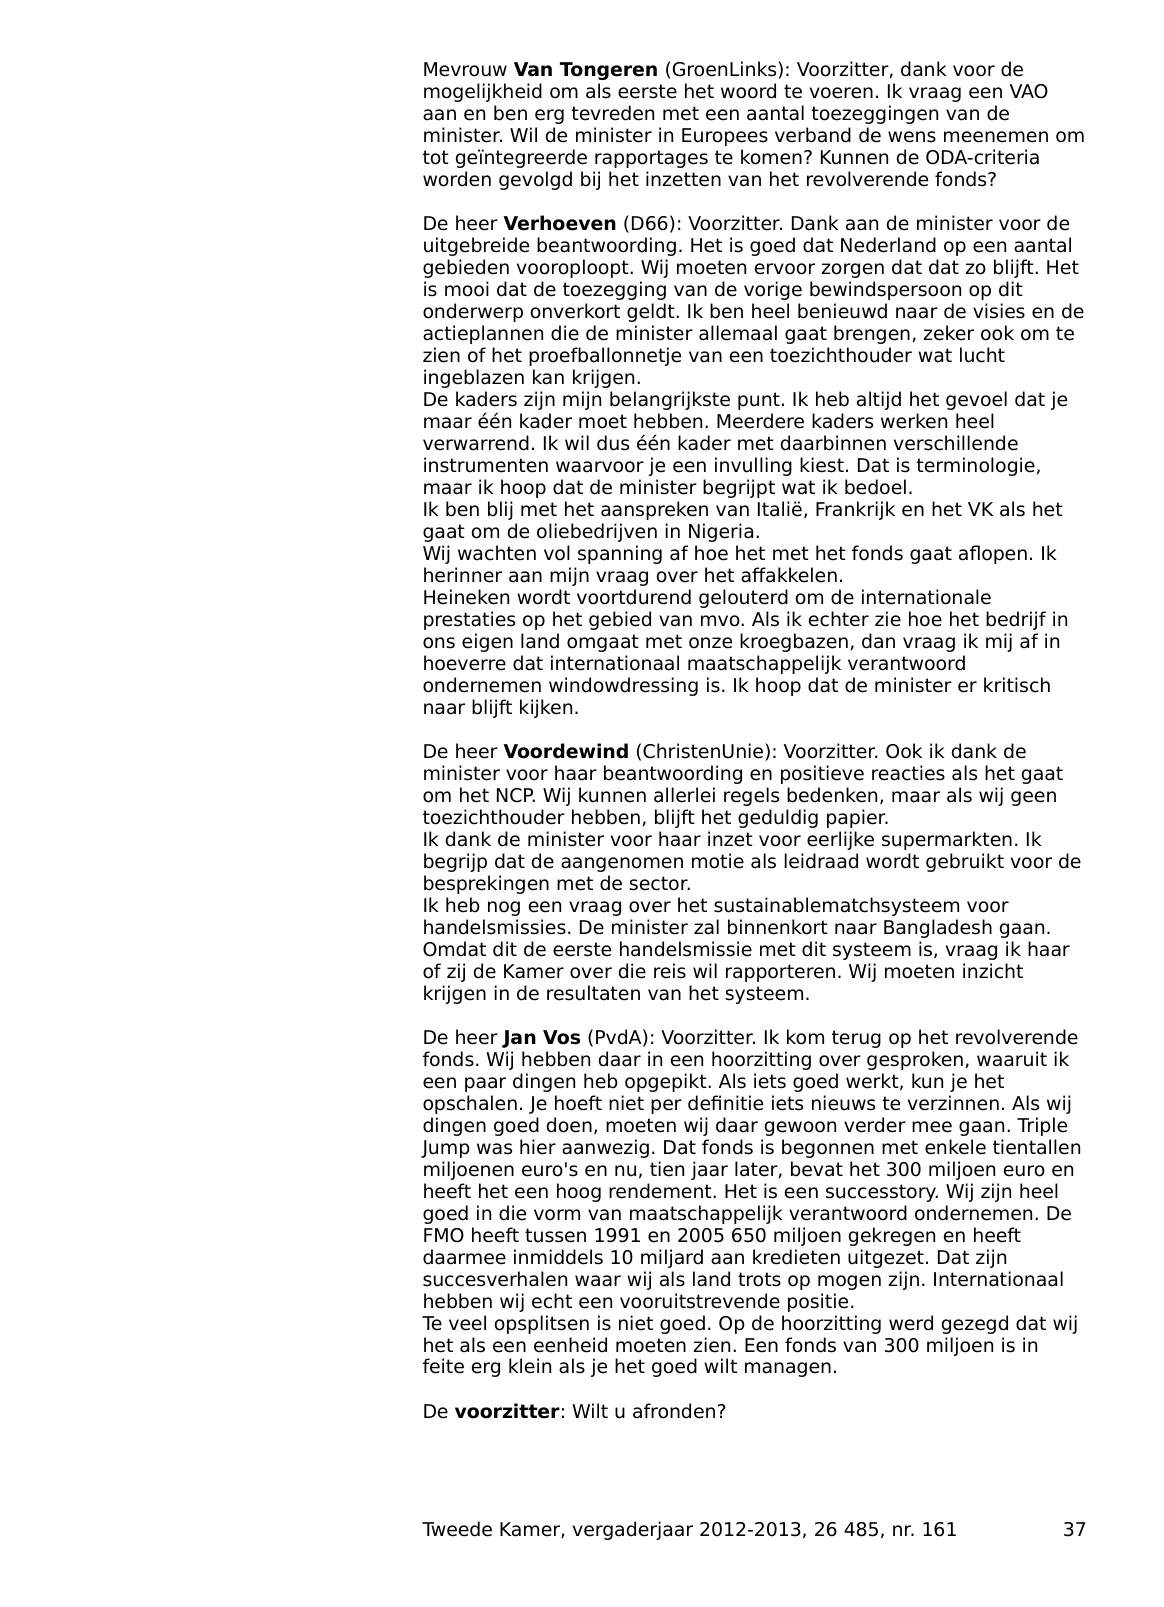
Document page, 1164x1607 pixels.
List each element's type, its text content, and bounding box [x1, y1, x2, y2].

text Ik dank de minister voor haar inzet voor eerlijke supermarkten. Ik begrijp dat de aangenomen motie als leidraad wordt gebruikt voor de besprekingen met de sector. [422, 829, 1087, 895]
text Ik ben blij met het aanspreken van Italië, Frankrijk en het VK als het gaat om de oliebedrijven in Nigeria. [422, 499, 1087, 543]
text Heineken wordt voortdurend gelouterd om de internationale prestaties op het gebied van mvo. Als ik echter zie hoe het bedrijf in ons eigen land omgaat met onze kroegbazen, dan vraag ik mij af in hoeverre dat internationaal maatschappelijk verantwoord ondernemen windowdressing is. Ik hoop dat de minister er kritisch naar blijft kijken. [422, 587, 1087, 719]
text De voorzitter: Wilt u afronden? [422, 1401, 1087, 1423]
text De heer Voordewind (ChristenUnie): Voorzitter. Ook ik dank de minister voor haar beantwoording en positieve reacties als het gaat om het NCP. Wij kunnen allerlei regels bedenken, maar als wij geen toezichthouder hebben, blijft het geduldig papier. [422, 741, 1087, 829]
text De kaders zijn mijn belangrijkste punt. Ik heb altijd het gevoel dat je maar één kader moet hebben. Meerdere kaders werken heel verwarrend. Ik wil dus één kader met daarbinnen verschillende instrumenten waarvoor je een invulling kiest. Dat is terminologie, maar ik hoop dat de minister begrijpt wat ik bedoel. [422, 389, 1087, 499]
text Wij wachten vol spanning af hoe het met het fonds gaat aflopen. Ik herinner aan mijn vraag over het affakkelen. [422, 543, 1087, 587]
text Te veel opsplitsen is niet goed. Op de hoorzitting werd gezegd dat wij het als een eenheid moeten zien. Een fonds van 300 miljoen is in feite erg klein als je het goed wilt managen. [422, 1312, 1087, 1378]
text De heer Jan Vos (PvdA): Voorzitter. Ik kom terug op het revolverende fonds. Wij hebben daar in een hoorzitting over gesproken, waaruit ik een paar dingen heb opgepikt. Als iets goed werkt, kun je het opschalen. Je hoeft niet per definitie iets nieuws te verzinnen. Als wij dingen goed doen, moeten wij daar gewoon verder mee gaan. Triple Jump was hier aanwezig. Dat fonds is begonnen met enkele tientallen miljoenen euro's en nu, tien jaar later, bevat het 300 miljoen euro en heeft het een hoog rendement. Het is een successtory. Wij zijn heel goed in die vorm van maatschappelijk verantwoord ondernemen. De FMO heeft tussen 1991 en 2005 650 miljoen gekregen en heeft daarmee inmiddels 10 miljard aan kredieten uitgezet. Dat zijn succesverhalen waar wij als land trots op mogen zijn. Internationaal hebben wij echt een vooruitstrevende positie. [422, 1027, 1087, 1312]
text De heer Verhoeven (D66): Voorzitter. Dank aan de minister voor de uitgebreide beantwoording. Het is goed dat Nederland op een aantal gebieden vooroploopt. Wij moeten ervoor zorgen dat dat zo blijft. Het is mooi dat de toezegging van de vorige bewindspersoon op dit onderwerp onverkort geldt. Ik ben heel benieuwd naar de visies en de actieplannen die de minister allemaal gaat brengen, zeker ook om te zien of het proefballonnetje van een toezichthouder wat lucht ingeblazen kan krijgen. [422, 213, 1087, 389]
text Ik heb nog een vraag over het sustainablematchsysteem voor handelsmissies. De minister zal binnenkort naar Bangladesh gaan. Omdat dit de eerste handelsmissie met dit systeem is, vraag ik haar of zij de Kamer over die reis wil rapporteren. Wij moeten inzicht krijgen in de resultaten van het systeem. [422, 895, 1087, 1004]
text Mevrouw Van Tongeren (GroenLinks): Voorzitter, dank voor de mogelijkheid om als eerste het woord te voeren. Ik vraag een VAO aan en ben erg tevreden met een aantal toezeggingen van de minister. Wil de minister in Europees verband de wens meenemen om tot geïntegreerde rapportages te komen? Kunnen de ODA-criteria worden gevolgd bij het inzetten van het revolverende fonds? [422, 59, 1087, 191]
